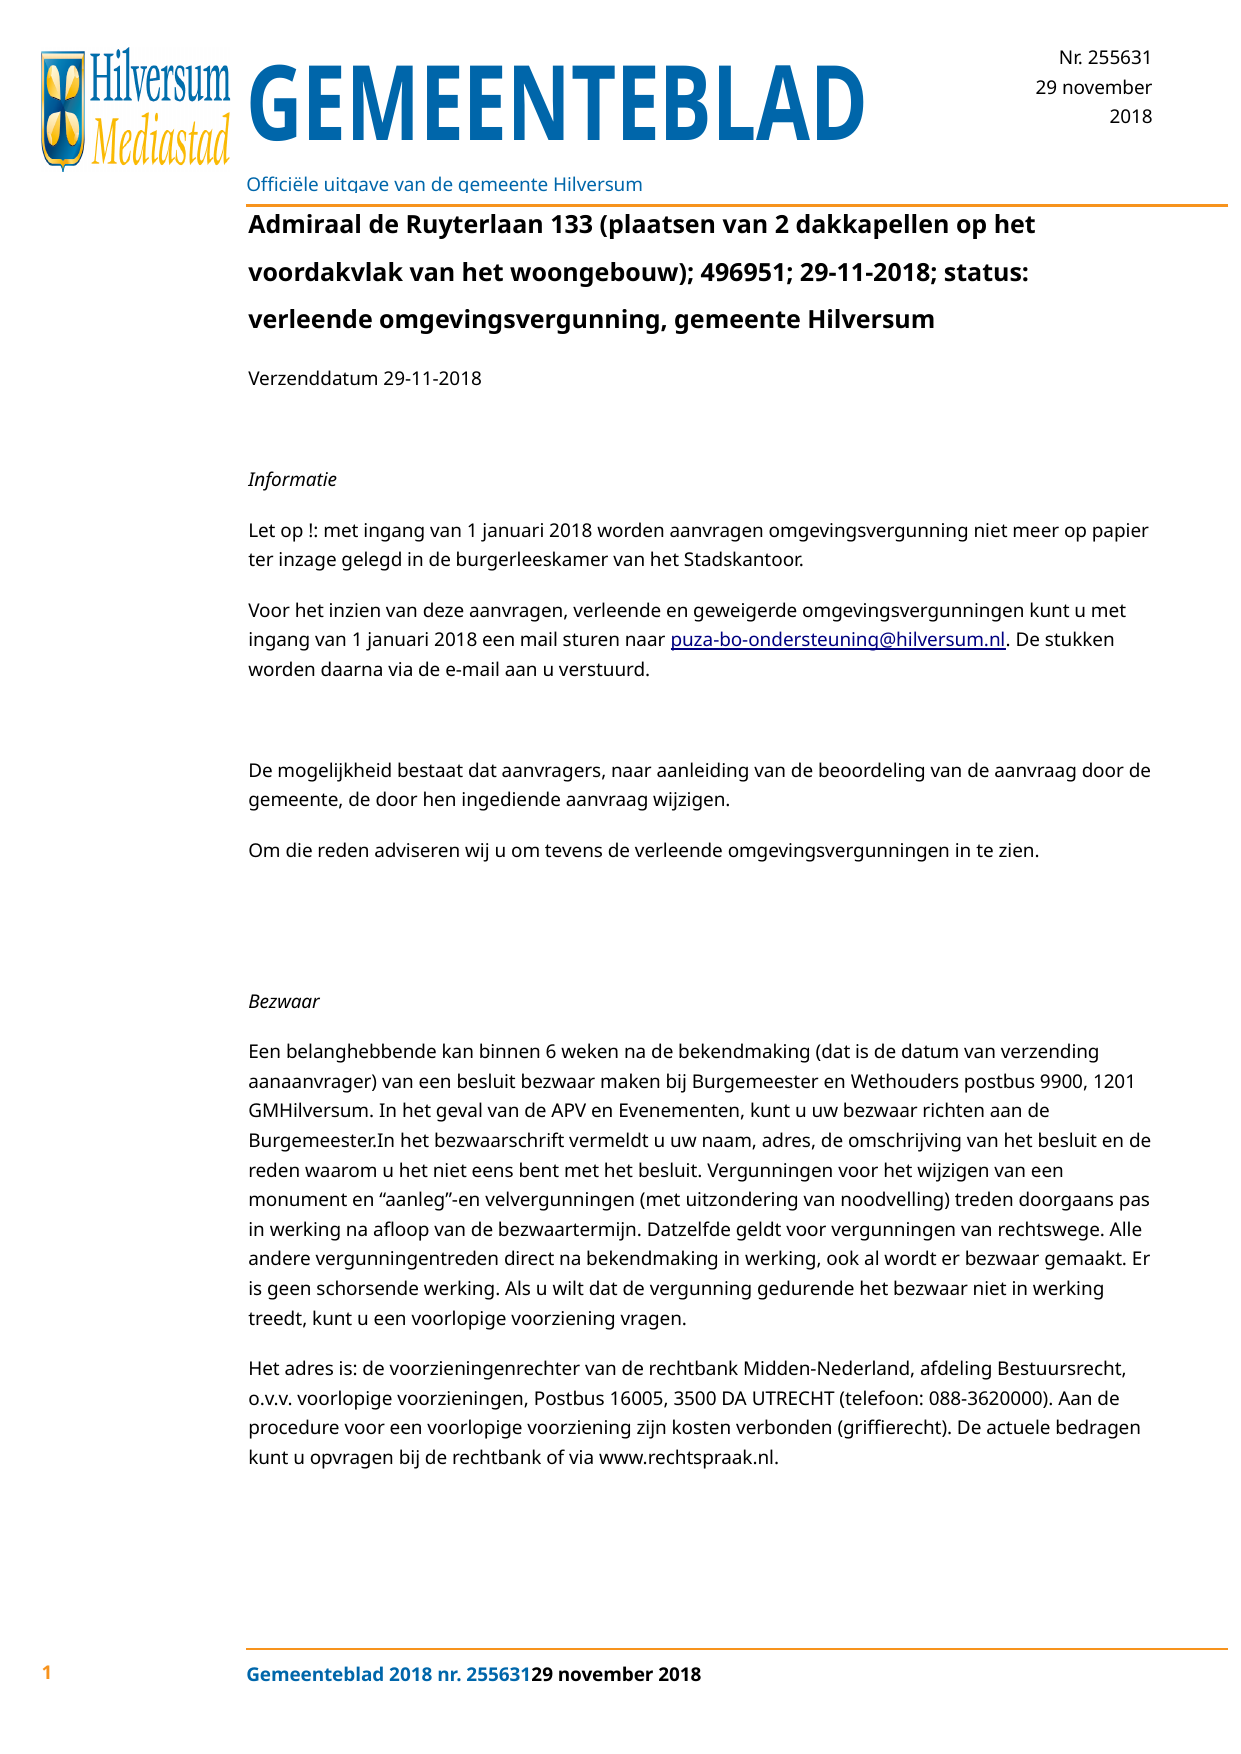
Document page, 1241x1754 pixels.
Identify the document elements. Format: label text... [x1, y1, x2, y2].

text Het adres is: de voorzieningenrechter van de rechtbank Midden-Nederland, afdeling Bestuursrecht, o.v.v. voorlopige voorzieningen, Postbus 16005, 3500 DA UTRECHT (telefoon: 088-3620000). Aan de procedure voor een voorlopige voorziening zijn kosten verbonden (griffierecht). De actuele bedragen kunt u opvragen bij de rechtbank of via www.rechtspraak.nl. [248, 1355, 1152, 1469]
picture [41, 47, 231, 172]
text Verzenddatum 29-11-2018 [248, 366, 1152, 391]
text Let op !: met ingang van 1 januari 2018 worden aanvragen omgevingsvergunning niet meer op papier ter inzage gelegd in de burgerleeskamer van het Stadskantoor. [248, 517, 1152, 572]
text De mogelijkheid bestaat dat aanvragers, naar aanleiding van de beoordeling van de aanvraag door de gemeente, de door hen ingediende aanvraag wijzigen. [248, 757, 1152, 812]
text Om die reden adviseren wij u om tevens de verleende omgevingsvergunningen in te zien. [248, 837, 1152, 862]
text Voor het inzien van deze aanvragen, verleende en geweigerde omgevingsvergunningen kunt u met ingang van 1 januari 2018 een mail sturen naar puza-bo-ondersteuning@hilversum.nl. De stukken worden daarna via de e-mail aan u verstuurd. [248, 597, 1152, 682]
text Bezwaar [248, 988, 1152, 1014]
text Admiraal de Ruyterlaan 133 (plaatsen van 2 dakkapellen op het voordakvlak van het woongebouw); 496951; 29-11-2018; status: verleende omgevingsvergunning, gemeente Hilversum [248, 207, 1152, 336]
text Een belanghebbende kan binnen 6 weken na de bekendmaking (dat is de datum van verzending aanaanvrager) van een besluit bezwaar maken bij Burgemeester en Wethouders postbus 9900, 1201 GMHilversum. In het geval van de APV en Evenementen, kunt u uw bezwaar richten aan de Burgemeester.In het bezwaarschrift vermeldt u uw naam, adres, de omschrijving van het besluit en de reden waarom u het niet eens bent met het besluit. Vergunningen voor het wijzigen van een monument en “aanleg”-en velvergunningen (met uitzondering van noodvelling) treden doorgaans pas in werking na afloop van de bezwaartermijn. Datzelfde geldt voor vergunningen van rechtswege. Alle andere vergunningentreden direct na bekendmaking in werking, ook al wordt er bezwaar gemaakt. Er is geen schorsende werking. Als u wilt dat de vergunning gedurende het bezwaar niet in werking treedt, kunt u een voorlopige voorziening vragen. [248, 1038, 1152, 1330]
text Informatie [248, 466, 1152, 492]
